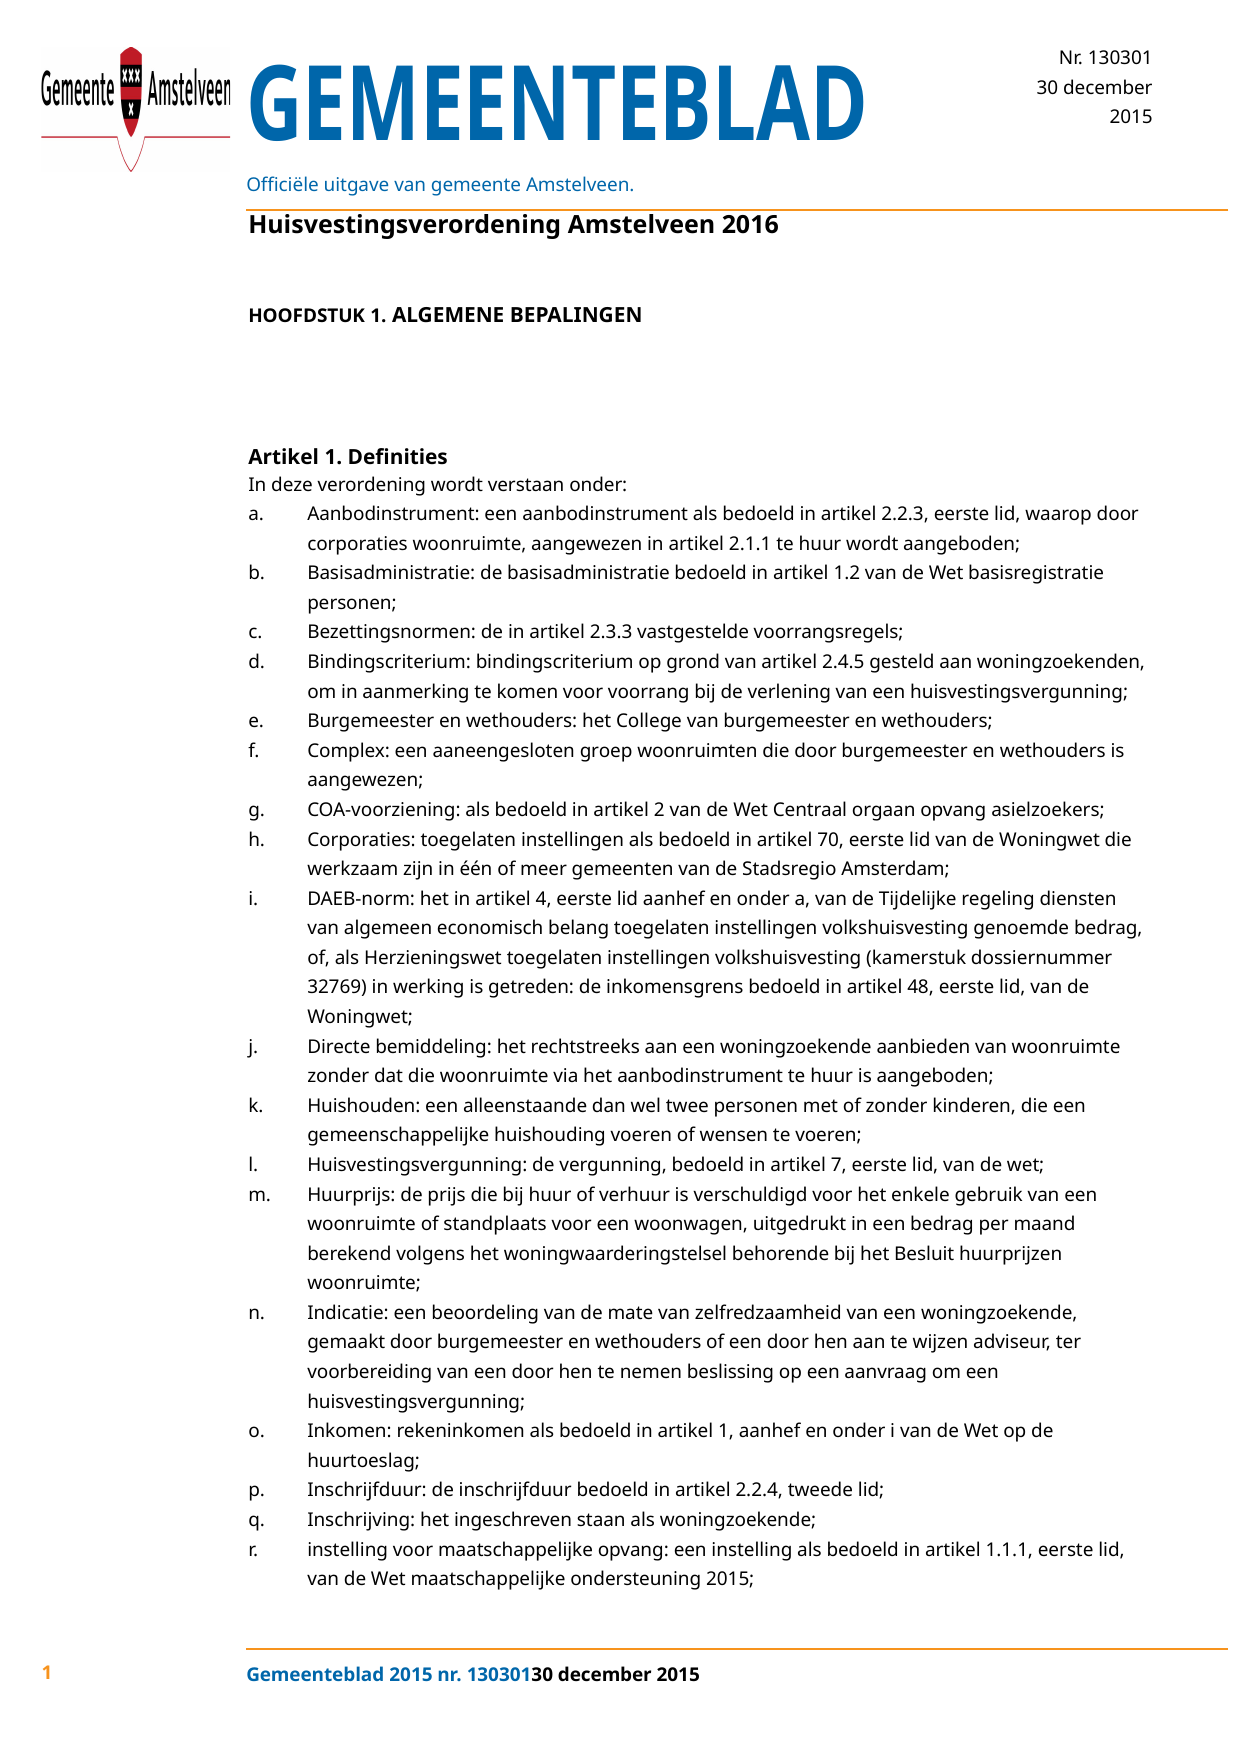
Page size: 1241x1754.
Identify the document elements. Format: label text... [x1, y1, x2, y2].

list Inkomen: rekeninkomen als bedoeld in artikel 1, aanhef en onder i van de Wet op de huurtoeslag; [248, 1417, 1152, 1473]
list Huisvestingsvergunning: de vergunning, bedoeld in artikel 7, eerste lid, van de wet; [248, 1151, 1152, 1177]
list Corporaties: toegelaten instellingen als bedoeld in artikel 70, eerste lid van de Woningwet die werkzaam zijn in één of meer gemeenten van de Stadsregio Amsterdam; [248, 826, 1152, 881]
list Huurprijs: de prijs die bij huur of verhuur is verschuldigd voor het enkele gebruik van een woonruimte of standplaats voor een woonwagen, uitgedrukt in een bedrag per maand berekend volgens het woningwaarderingstelsel behorende bij het Besluit huurprijzen woonruimte; [248, 1181, 1152, 1295]
list Bezettingsnormen: de in artikel 2.3.3 vastgestelde voorrangsregels; [248, 619, 1152, 644]
list Bindingscriterium: bindingscriterium op grond van artikel 2.4.5 gesteld aan woningzoekenden, om in aanmerking te komen voor voorrang bij de verlening van een huisvestingsvergunning; [248, 648, 1152, 703]
list COA-voorziening: als bedoeld in artikel 2 van de Wet Centraal orgaan opvang asielzoekers; [248, 796, 1152, 822]
list DAEB-norm: het in artikel 4, eerste lid aanhef en onder a, van de Tijdelijke regeling diensten van algemeen economisch belang toegelaten instellingen volkshuisvesting genoemde bedrag, of, als Herzieningswet toegelaten instellingen volkshuisvesting (kamerstuk dossiernummer 32769) in werking is getreden: de inkomensgrens bedoeld in artikel 48, eerste lid, van de Woningwet; [248, 885, 1152, 1029]
list Burgemeester en wethouders: het College van burgemeester en wethouders; [248, 707, 1152, 733]
list Inschrijving: het ingeschreven staan als woningzoekende; [248, 1506, 1152, 1532]
list Directe bemiddeling: het rechtstreeks aan een woningzoekende aanbieden van woonruimte zonder dat die woonruimte via het aanbodinstrument te huur is aangeboden; [248, 1033, 1152, 1088]
text HOOFDSTUK 1. ALGEMENE BEPALINGEN [248, 300, 1152, 328]
list Huishouden: een alleenstaande dan wel twee personen met of zonder kinderen, die een gemeenschappelijke huishouding voeren of wensen te voeren; [248, 1092, 1152, 1147]
list Inschrijfduur: de inschrijfduur bedoeld in artikel 2.2.4, tweede lid; [248, 1477, 1152, 1502]
list Indicatie: een beoordeling van de mate van zelfredzaamheid van een woningzoekende, gemaakt door burgemeester en wethouders of een door hen aan te wijzen adviseur, ter voorbereiding van een door hen te nemen beslissing op een aanvraag om een huisvestingsvergunning; [248, 1299, 1152, 1413]
text Artikel 1. Definities [248, 442, 1152, 471]
list Aanbodinstrument: een aanbodinstrument als bedoeld in artikel 2.2.3, eerste lid, waarop door corporaties woonruimte, aangewezen in artikel 2.1.1 te huur wordt aangeboden; [248, 500, 1152, 556]
list Complex: een aaneengesloten groep woonruimten die door burgemeester en wethouders is aangewezen; [248, 737, 1152, 792]
list instelling voor maatschappelijke opvang: een instelling als bedoeld in artikel 1.1.1, eerste lid, van de Wet maatschappelijke ondersteuning 2015; [248, 1536, 1152, 1591]
text In deze verordening wordt verstaan onder: [248, 471, 1152, 496]
text Huisvestingsverordening Amstelveen 2016 [248, 211, 1152, 241]
list Basisadministratie: de basisadministratie bedoeld in artikel 1.2 van de Wet basisregistratie personen; [248, 559, 1152, 615]
picture [41, 47, 231, 172]
